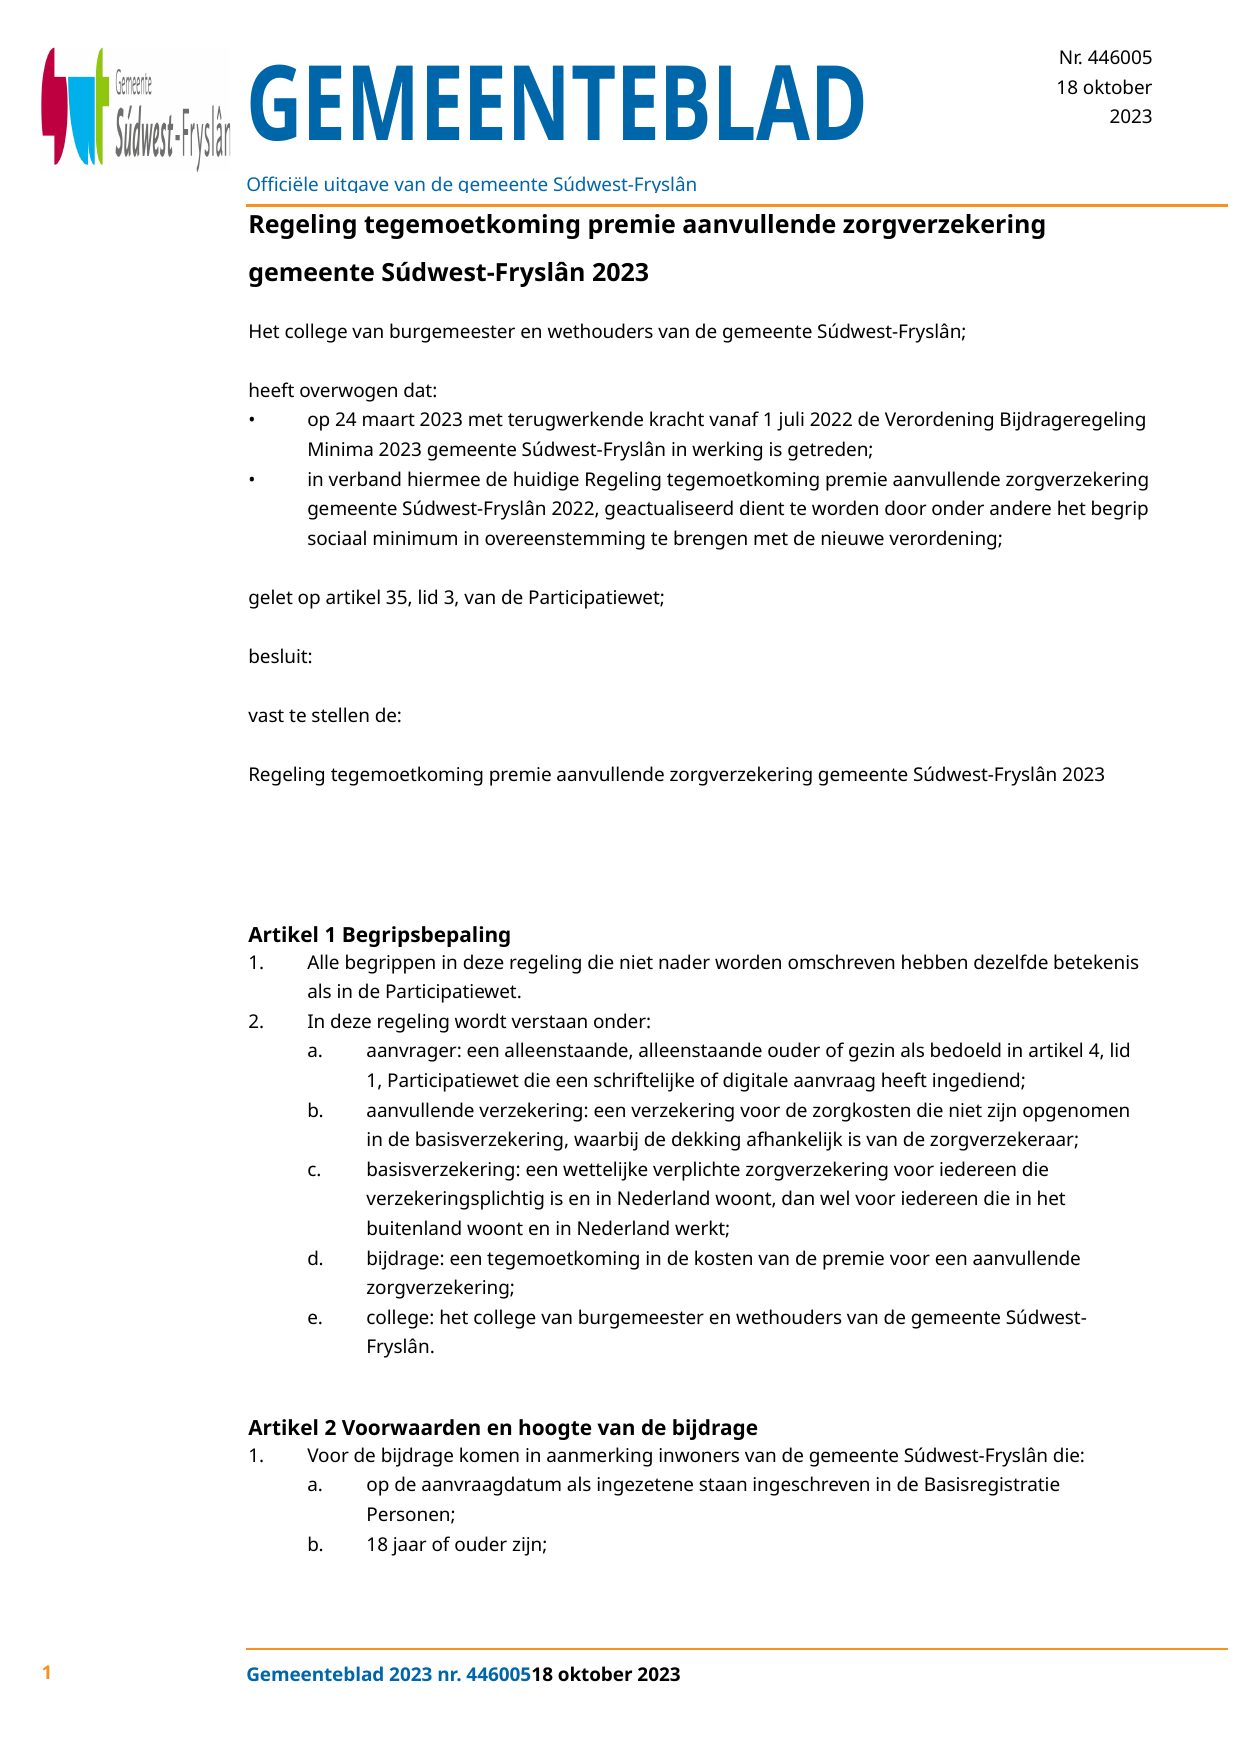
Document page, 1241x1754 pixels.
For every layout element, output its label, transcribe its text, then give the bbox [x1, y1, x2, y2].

text besluit: [248, 643, 1152, 669]
list 18 jaar of ouder zijn; [307, 1531, 1152, 1556]
text Regeling tegemoetkoming premie aanvullende zorgverzekering gemeente Súdwest-Fryslân 2023 [248, 762, 1152, 787]
text Artikel 1 Begripsbepaling [248, 921, 1152, 949]
text gelet op artikel 35, lid 3, van de Participatiewet; [248, 584, 1152, 610]
list op 24 maart 2023 met terugwerkende kracht vanaf 1 juli 2022 de Verordening Bijdrageregeling Minima 2023 gemeente Súdwest-Fryslân in werking is getreden; [248, 407, 1152, 462]
list Alle begrippen in deze regeling die niet nader worden omschreven hebben dezelfde betekenis als in de Participatiewet. [248, 949, 1152, 1004]
list aanvullende verzekering: een verzekering voor de zorgkosten die niet zijn opgenomen in de basisverzekering, waarbij de dekking afhankelijk is van de zorgverzekeraar; [307, 1097, 1152, 1152]
picture [41, 47, 231, 172]
text heeft overwogen dat: [248, 377, 1152, 403]
text Het college van burgemeester en wethouders van de gemeente Súdwest-Fryslân; [248, 318, 1152, 344]
list In deze regeling wordt verstaan onder: [248, 1008, 1152, 1034]
list college: het college van burgemeester en wethouders van de gemeente Súdwest-Fryslân. [307, 1304, 1152, 1359]
list Voor de bijdrage komen in aanmerking inwoners van de gemeente Súdwest-Fryslân die: [248, 1442, 1152, 1468]
list op de aanvraagdatum als ingezetene staan ingeschreven in de Basisregistratie Personen; [307, 1472, 1152, 1527]
list in verband hiermee de huidige Regeling tegemoetkoming premie aanvullende zorgverzekering gemeente Súdwest-Fryslân 2022, geactualiseerd dient te worden door onder andere het begrip sociaal minimum in overeenstemming te brengen met de nieuwe verordening; [248, 466, 1152, 551]
list bijdrage: een tegemoetkoming in de kosten van de premie voor een aanvullende zorgverzekering; [307, 1245, 1152, 1300]
text Regeling tegemoetkoming premie aanvullende zorgverzekering gemeente Súdwest-Fryslân 2023 [248, 207, 1152, 288]
text Artikel 2 Voorwaarden en hoogte van de bijdrage [248, 1413, 1152, 1442]
text vast te stellen de: [248, 702, 1152, 728]
list aanvrager: een alleenstaande, alleenstaande ouder of gezin als bedoeld in artikel 4, lid 1, Participatiewet die een schriftelijke of digitale aanvraag heeft ingediend; [307, 1038, 1152, 1093]
list basisverzekering: een wettelijke verplichte zorgverzekering voor iedereen die verzekeringsplichtig is en in Nederland woont, dan wel voor iedereen die in het buitenland woont en in Nederland werkt; [307, 1156, 1152, 1241]
